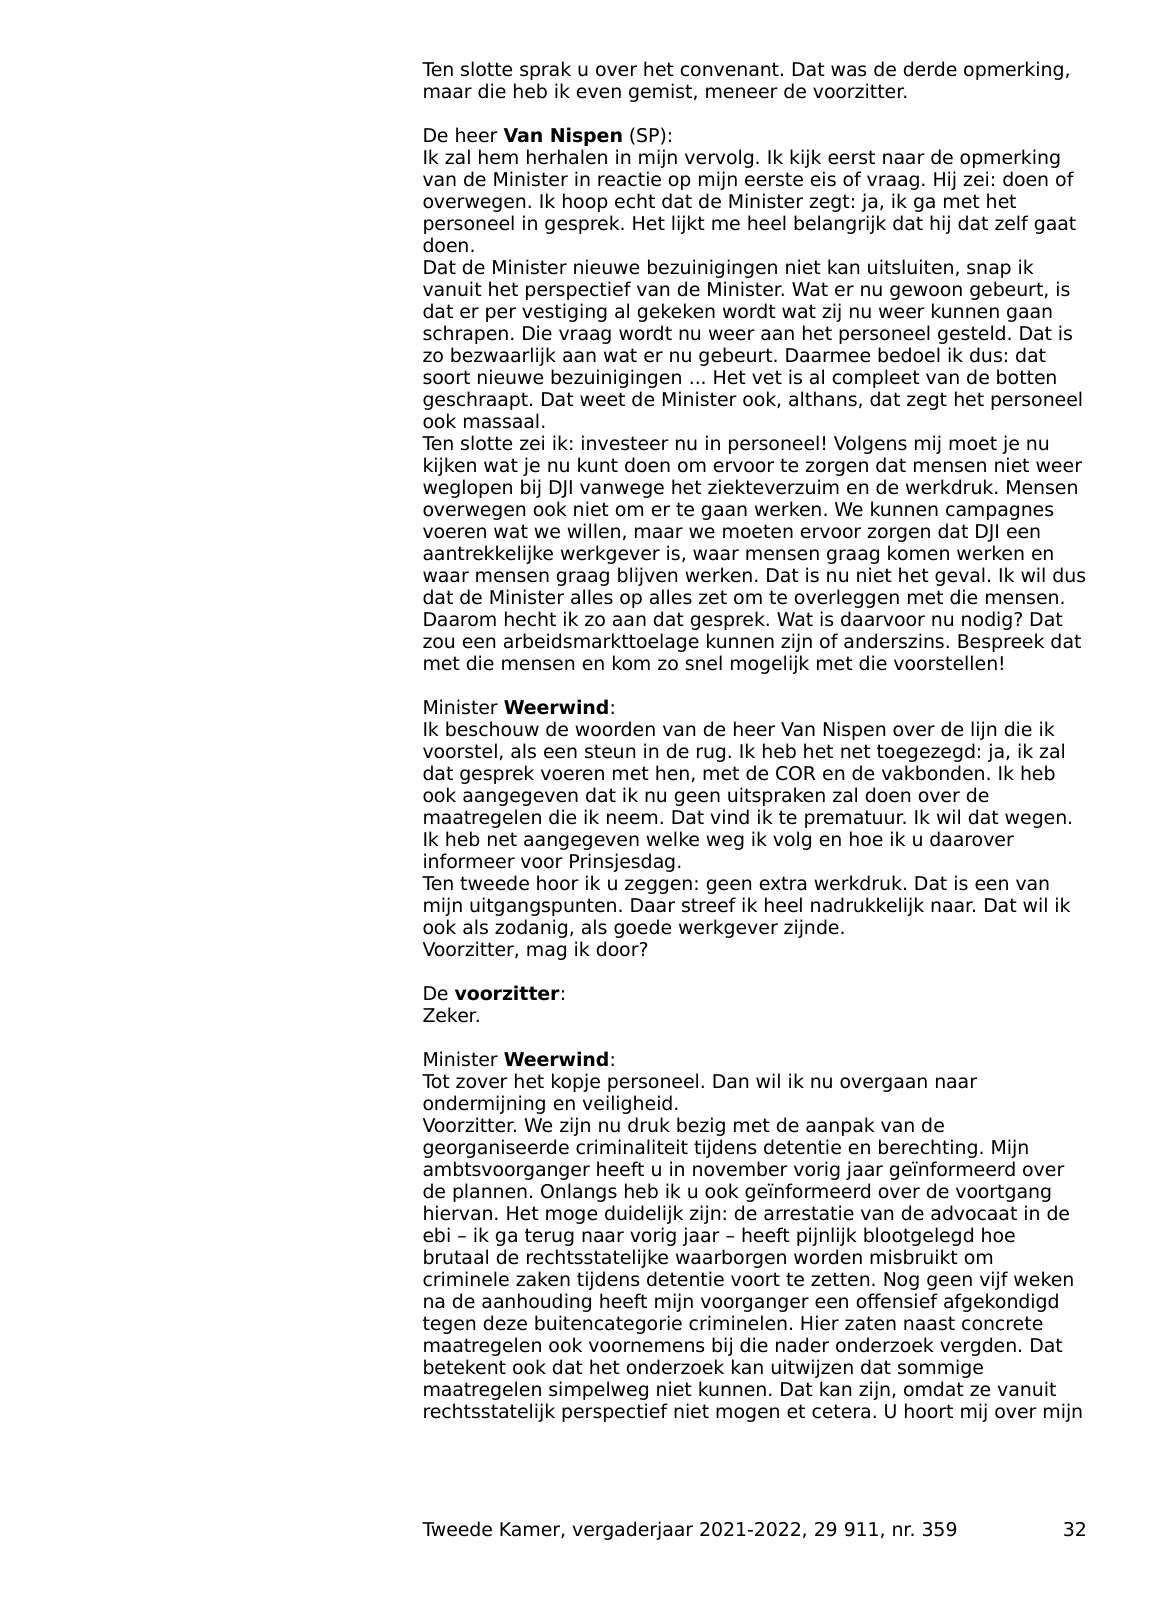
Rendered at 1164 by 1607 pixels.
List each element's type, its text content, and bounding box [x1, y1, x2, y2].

text Minister Weerwind: [422, 697, 1087, 719]
text Ten slotte sprak u over het convenant. Dat was de derde opmerking, maar die heb ik even gemist, meneer de voorzitter. [422, 59, 1087, 103]
text De heer Van Nispen (SP): [422, 125, 1087, 147]
text Dat de Minister nieuwe bezuinigingen niet kan uitsluiten, snap ik vanuit het perspectief van de Minister. Wat er nu gewoon gebeurt, is dat er per vestiging al gekeken wordt wat zij nu weer kunnen gaan schrapen. Die vraag wordt nu weer aan het personeel gesteld. Dat is zo bezwaarlijk aan wat er nu gebeurt. Daarmee bedoel ik dus: dat soort nieuwe bezuinigingen ... Het vet is al compleet van de botten geschraapt. Dat weet de Minister ook, althans, dat zegt het personeel ook massaal. [422, 257, 1087, 433]
text Ten slotte zei ik: investeer nu in personeel! Volgens mij moet je nu kijken wat je nu kunt doen om ervoor te zorgen dat mensen niet weer weglopen bij DJI vanwege het ziekteverzuim en de werkdruk. Mensen overwegen ook niet om er te gaan werken. We kunnen campagnes voeren wat we willen, maar we moeten ervoor zorgen dat DJI een aantrekkelijke werkgever is, waar mensen graag komen werken en waar mensen graag blijven werken. Dat is nu niet het geval. Ik wil dus dat de Minister alles op alles zet om te overleggen met die mensen. Daarom hecht ik zo aan dat gesprek. Wat is daarvoor nu nodig? Dat zou een arbeidsmarkttoelage kunnen zijn of anderszins. Bespreek dat met die mensen en kom zo snel mogelijk met die voorstellen! [422, 433, 1087, 675]
text Voorzitter. We zijn nu druk bezig met de aanpak van de georganiseerde criminaliteit tijdens detentie en berechting. Mijn ambtsvoorganger heeft u in november vorig jaar geïnformeerd over de plannen. Onlangs heb ik u ook geïnformeerd over de voortgang hiervan. Het moge duidelijk zijn: de arrestatie van de advocaat in de ebi – ik ga terug naar vorig jaar – heeft pijnlijk blootgelegd hoe brutaal de rechtsstatelijke waarborgen worden misbruikt om criminele zaken tijdens detentie voort te zetten. Nog geen vijf weken na de aanhouding heeft mijn voorganger een offensief afgekondigd tegen deze buitencategorie criminelen. Hier zaten naast concrete maatregelen ook voornemens bij die nader onderzoek vergden. Dat betekent ook dat het onderzoek kan uitwijzen dat sommige maatregelen simpelweg niet kunnen. Dat kan zijn, omdat ze vanuit rechtsstatelijk perspectief niet mogen et cetera. U hoort mij over mijn [422, 1115, 1087, 1423]
text Zeker. [422, 1005, 1087, 1027]
text Ten tweede hoor ik u zeggen: geen extra werkdruk. Dat is een van mijn uitgangspunten. Daar streef ik heel nadrukkelijk naar. Dat wil ik ook als zodanig, als goede werkgever zijnde. [422, 873, 1087, 939]
text Tot zover het kopje personeel. Dan wil ik nu overgaan naar ondermijning en veiligheid. [422, 1071, 1087, 1115]
text De voorzitter: [422, 983, 1087, 1005]
text Ik zal hem herhalen in mijn vervolg. Ik kijk eerst naar de opmerking van de Minister in reactie op mijn eerste eis of vraag. Hij zei: doen of overwegen. Ik hoop echt dat de Minister zegt: ja, ik ga met het personeel in gesprek. Het lijkt me heel belangrijk dat hij dat zelf gaat doen. [422, 147, 1087, 257]
text Minister Weerwind: [422, 1049, 1087, 1071]
text Voorzitter, mag ik door? [422, 939, 1087, 961]
text Ik beschouw de woorden van de heer Van Nispen over de lijn die ik voorstel, als een steun in de rug. Ik heb het net toegezegd: ja, ik zal dat gesprek voeren met hen, met de COR en de vakbonden. Ik heb ook aangegeven dat ik nu geen uitspraken zal doen over de maatregelen die ik neem. Dat vind ik te prematuur. Ik wil dat wegen. Ik heb net aangegeven welke weg ik volg en hoe ik u daarover informeer voor Prinsjesdag. [422, 719, 1087, 873]
